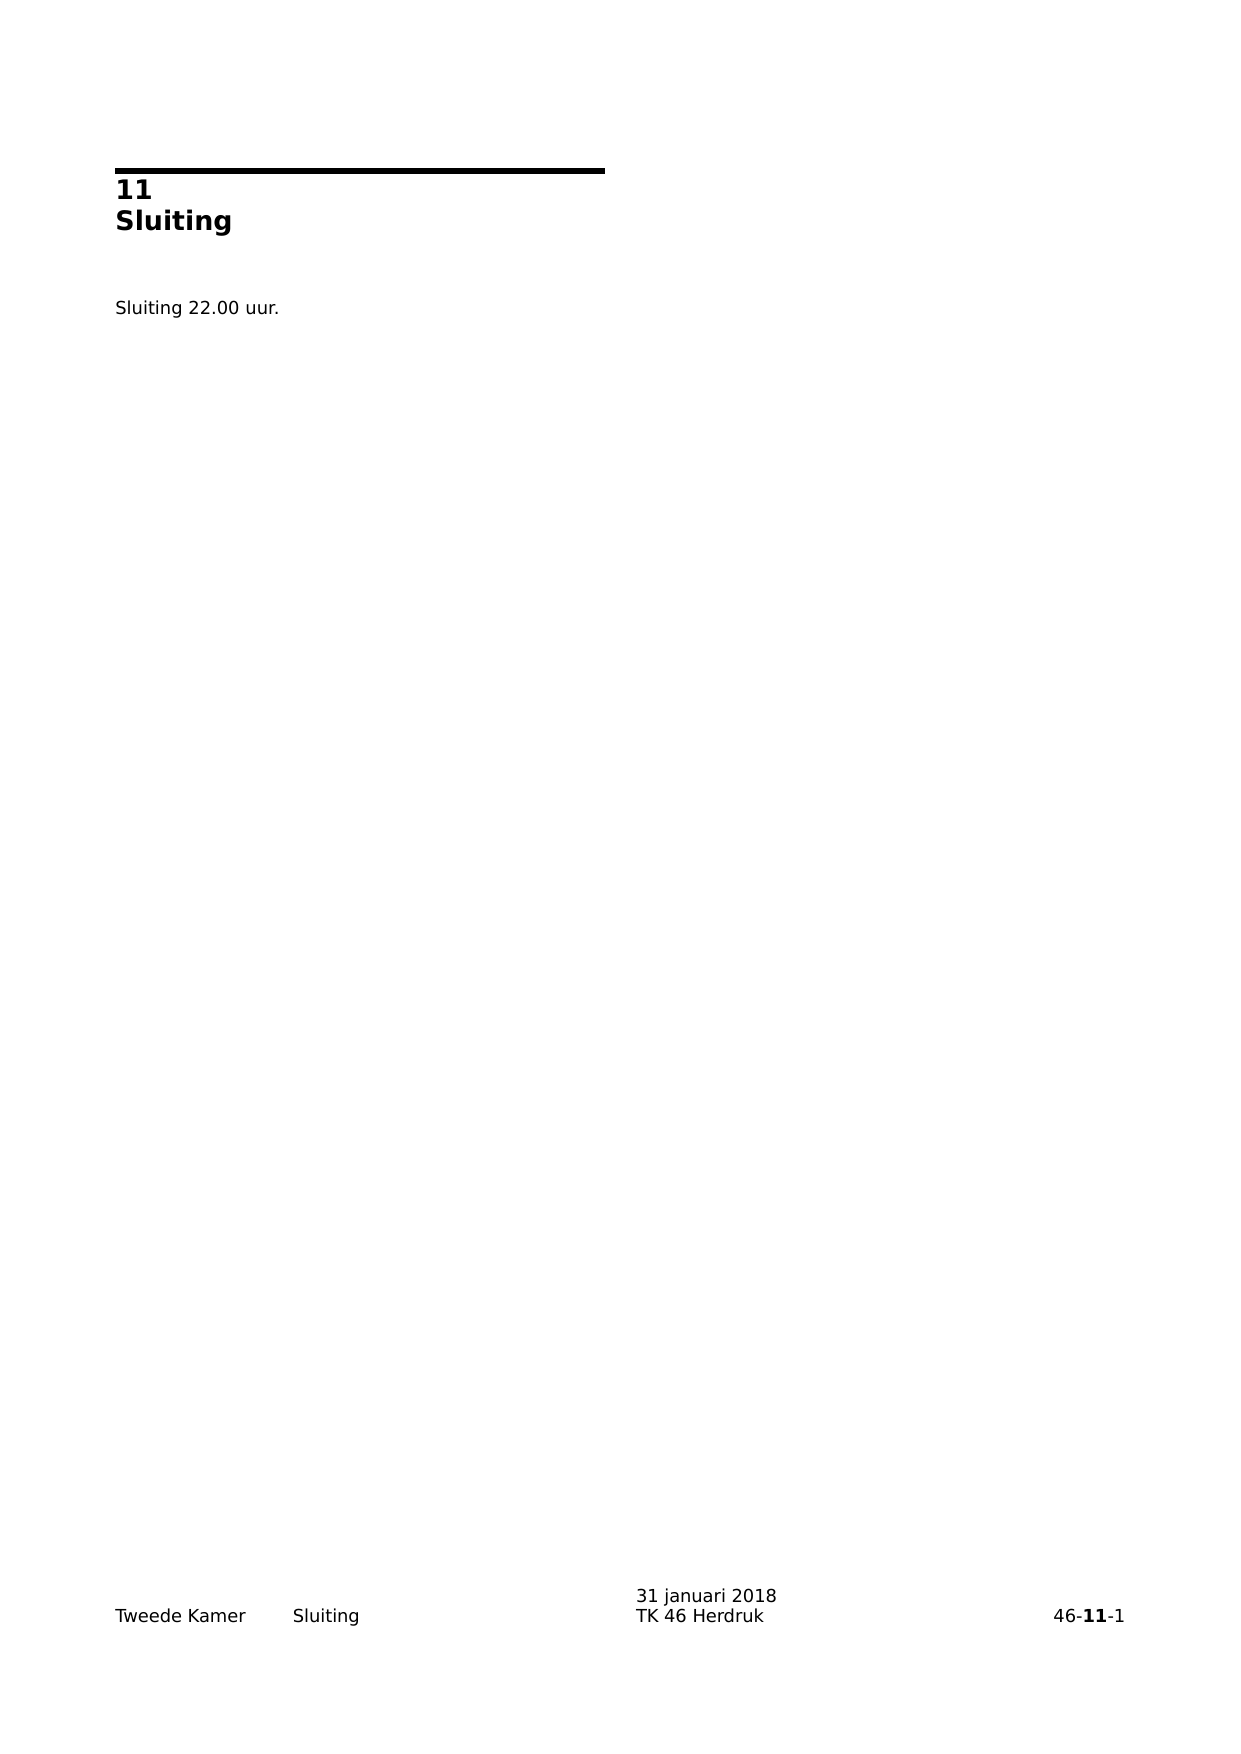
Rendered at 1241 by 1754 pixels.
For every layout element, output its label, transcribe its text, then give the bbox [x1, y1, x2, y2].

title 11 Sluiting [115, 174, 605, 237]
text Sluiting 22.00 uur. [115, 298, 605, 318]
